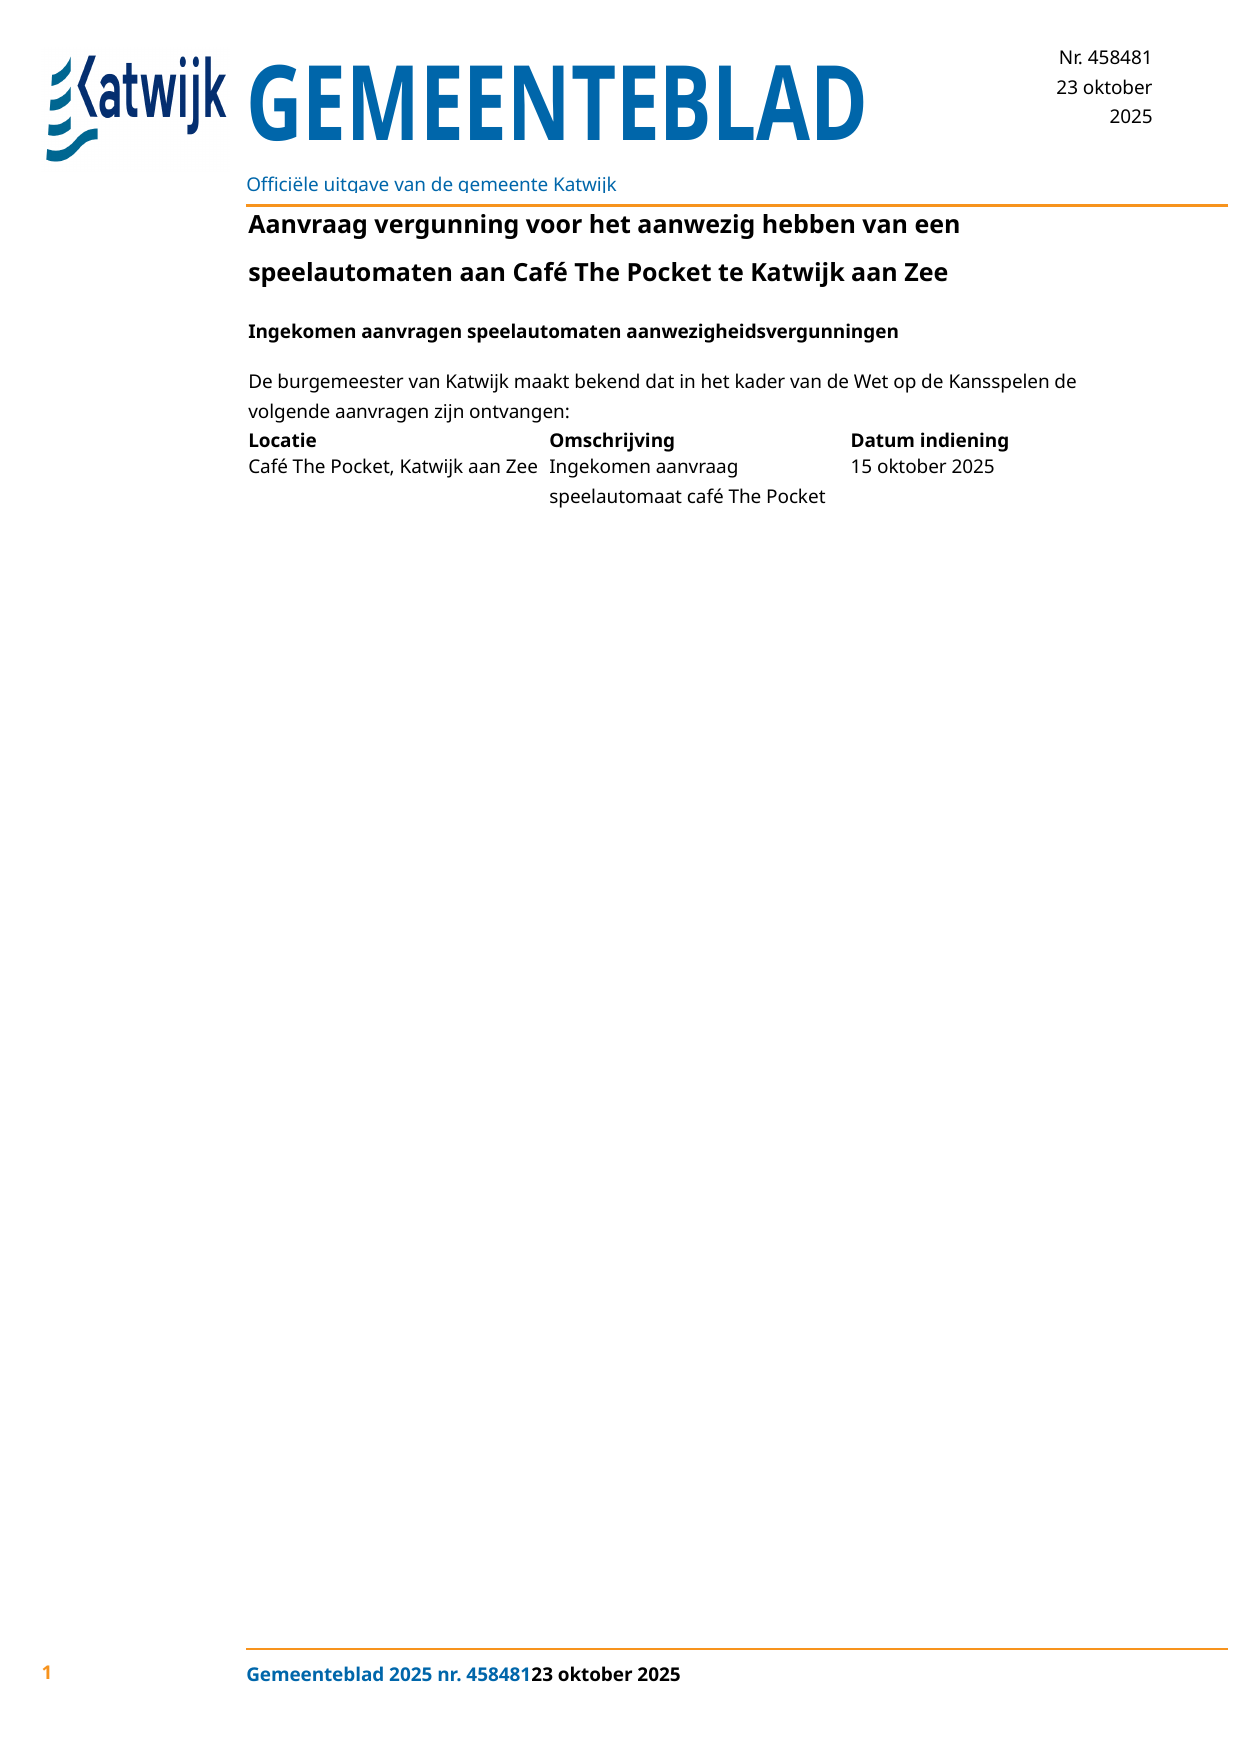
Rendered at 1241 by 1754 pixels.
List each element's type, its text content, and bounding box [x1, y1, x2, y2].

text De burgemeester van Katwijk maakt bekend dat in het kader van de Wet op de Kansspelen de volgende aanvragen zijn ontvangen: [248, 368, 1152, 424]
table_cell Ingekomen aanvraag speelautomaat café The Pocket [549, 453, 850, 509]
table_header Omschrijving [549, 428, 850, 453]
text Aanvraag vergunning voor het aanwezig hebben van een speelautomaten aan Café The Pocket te Katwijk aan Zee [248, 207, 1152, 288]
table_cell Café The Pocket, Katwijk aan Zee [248, 453, 549, 509]
picture [41, 47, 231, 172]
table_header Locatie [248, 428, 549, 453]
table_cell 15 oktober 2025 [850, 453, 1152, 509]
text Ingekomen aanvragen speelautomaten aanwezigheidsvergunningen [248, 318, 1152, 344]
table_header Datum indiening [850, 428, 1152, 453]
